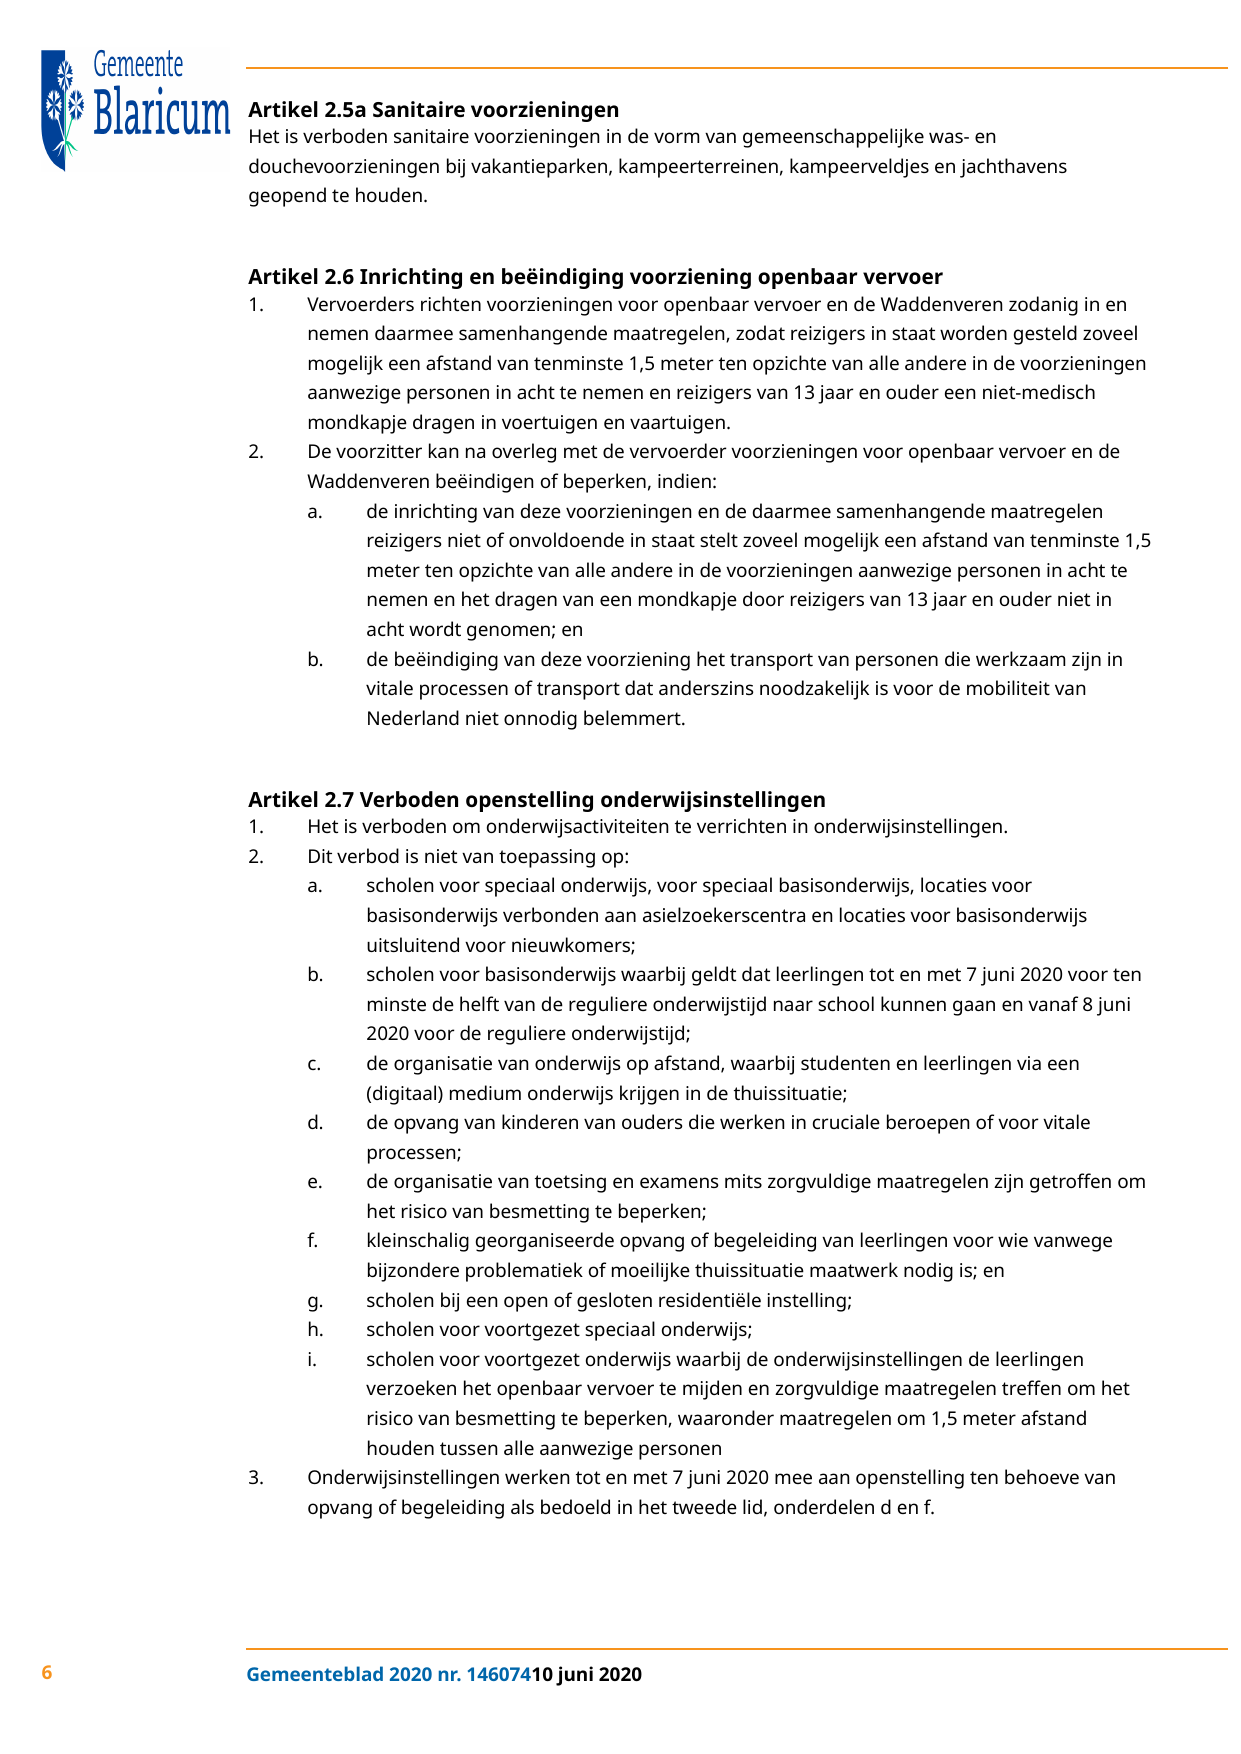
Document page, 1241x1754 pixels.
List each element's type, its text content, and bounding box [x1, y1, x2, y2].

picture [41, 47, 231, 172]
text Het is verboden sanitaire voorzieningen in de vorm van gemeenschappelijke was- en douchevoorzieningen bij vakantieparken, kampeerterreinen, kampeerveldjes en jachthavens geopend te houden. [248, 123, 1152, 208]
list scholen voor voortgezet speciaal onderwijs; [307, 1316, 1152, 1342]
list scholen voor voortgezet onderwijs waarbij de onderwijsinstellingen de leerlingen verzoeken het openbaar vervoer te mijden en zorgvuldige maatregelen treffen om het risico van besmetting te beperken, waaronder maatregelen om 1,5 meter afstand houden tussen alle aanwezige personen [307, 1346, 1152, 1460]
list de organisatie van onderwijs op afstand, waarbij studenten en leerlingen via een (digitaal) medium onderwijs krijgen in de thuissituatie; [307, 1050, 1152, 1105]
list de inrichting van deze voorzieningen en de daarmee samenhangende maatregelen reizigers niet of onvoldoende in staat stelt zoveel mogelijk een afstand van tenminste 1,5 meter ten opzichte van alle andere in de voorzieningen aanwezige personen in acht te nemen en het dragen van een mondkapje door reizigers van 13 jaar en ouder niet in acht wordt genomen; en [307, 498, 1152, 642]
list de beëindiging van deze voorziening het transport van personen die werkzaam zijn in vitale processen of transport dat anderszins noodzakelijk is voor de mobiliteit van Nederland niet onnodig belemmert. [307, 646, 1152, 731]
list kleinschalig georganiseerde opvang of begeleiding van leerlingen voor wie vanwege bijzondere problematiek of moeilijke thuissituatie maatwerk nodig is; en [307, 1228, 1152, 1283]
text Artikel 2.7 Verboden openstelling onderwijsinstellingen [248, 785, 1152, 813]
list scholen voor speciaal onderwijs, voor speciaal basisonderwijs, locaties voor basisonderwijs verbonden aan asielzoekerscentra en locaties voor basisonderwijs uitsluitend voor nieuwkomers; [307, 873, 1152, 957]
list Het is verboden om onderwijsactiviteiten te verrichten in onderwijsinstellingen. [248, 813, 1152, 839]
list scholen voor basisonderwijs waarbij geldt dat leerlingen tot en met 7 juni 2020 voor ten minste de helft van de reguliere onderwijstijd naar school kunnen gaan en vanaf 8 juni 2020 voor de reguliere onderwijstijd; [307, 961, 1152, 1046]
list de opvang van kinderen van ouders die werken in cruciale beroepen of voor vitale processen; [307, 1109, 1152, 1164]
list de organisatie van toetsing en examens mits zorgvuldige maatregelen zijn getroffen om het risico van besmetting te beperken; [307, 1168, 1152, 1224]
list scholen bij een open of gesloten residentiële instelling; [307, 1287, 1152, 1312]
list Onderwijsinstellingen werken tot en met 7 juni 2020 mee aan openstelling ten behoeve van opvang of begeleiding als bedoeld in het tweede lid, onderdelen d en f. [248, 1464, 1152, 1519]
list Dit verbod is niet van toepassing op: [248, 843, 1152, 869]
text Artikel 2.5a Sanitaire voorzieningen [248, 95, 1152, 123]
list Vervoerders richten voorzieningen voor openbaar vervoer en de Waddenveren zodanig in en nemen daarmee samenhangende maatregelen, zodat reizigers in staat worden gesteld zoveel mogelijk een afstand van tenminste 1,5 meter ten opzichte van alle andere in de voorzieningen aanwezige personen in acht te nemen en reizigers van 13 jaar en ouder een niet-medisch mondkapje dragen in voertuigen en vaartuigen. [248, 291, 1152, 435]
text Artikel 2.6 Inrichting en beëindiging voorziening openbaar vervoer [248, 262, 1152, 291]
list De voorzitter kan na overleg met de vervoerder voorzieningen voor openbaar vervoer en de Waddenveren beëindigen of beperken, indien: [248, 439, 1152, 494]
